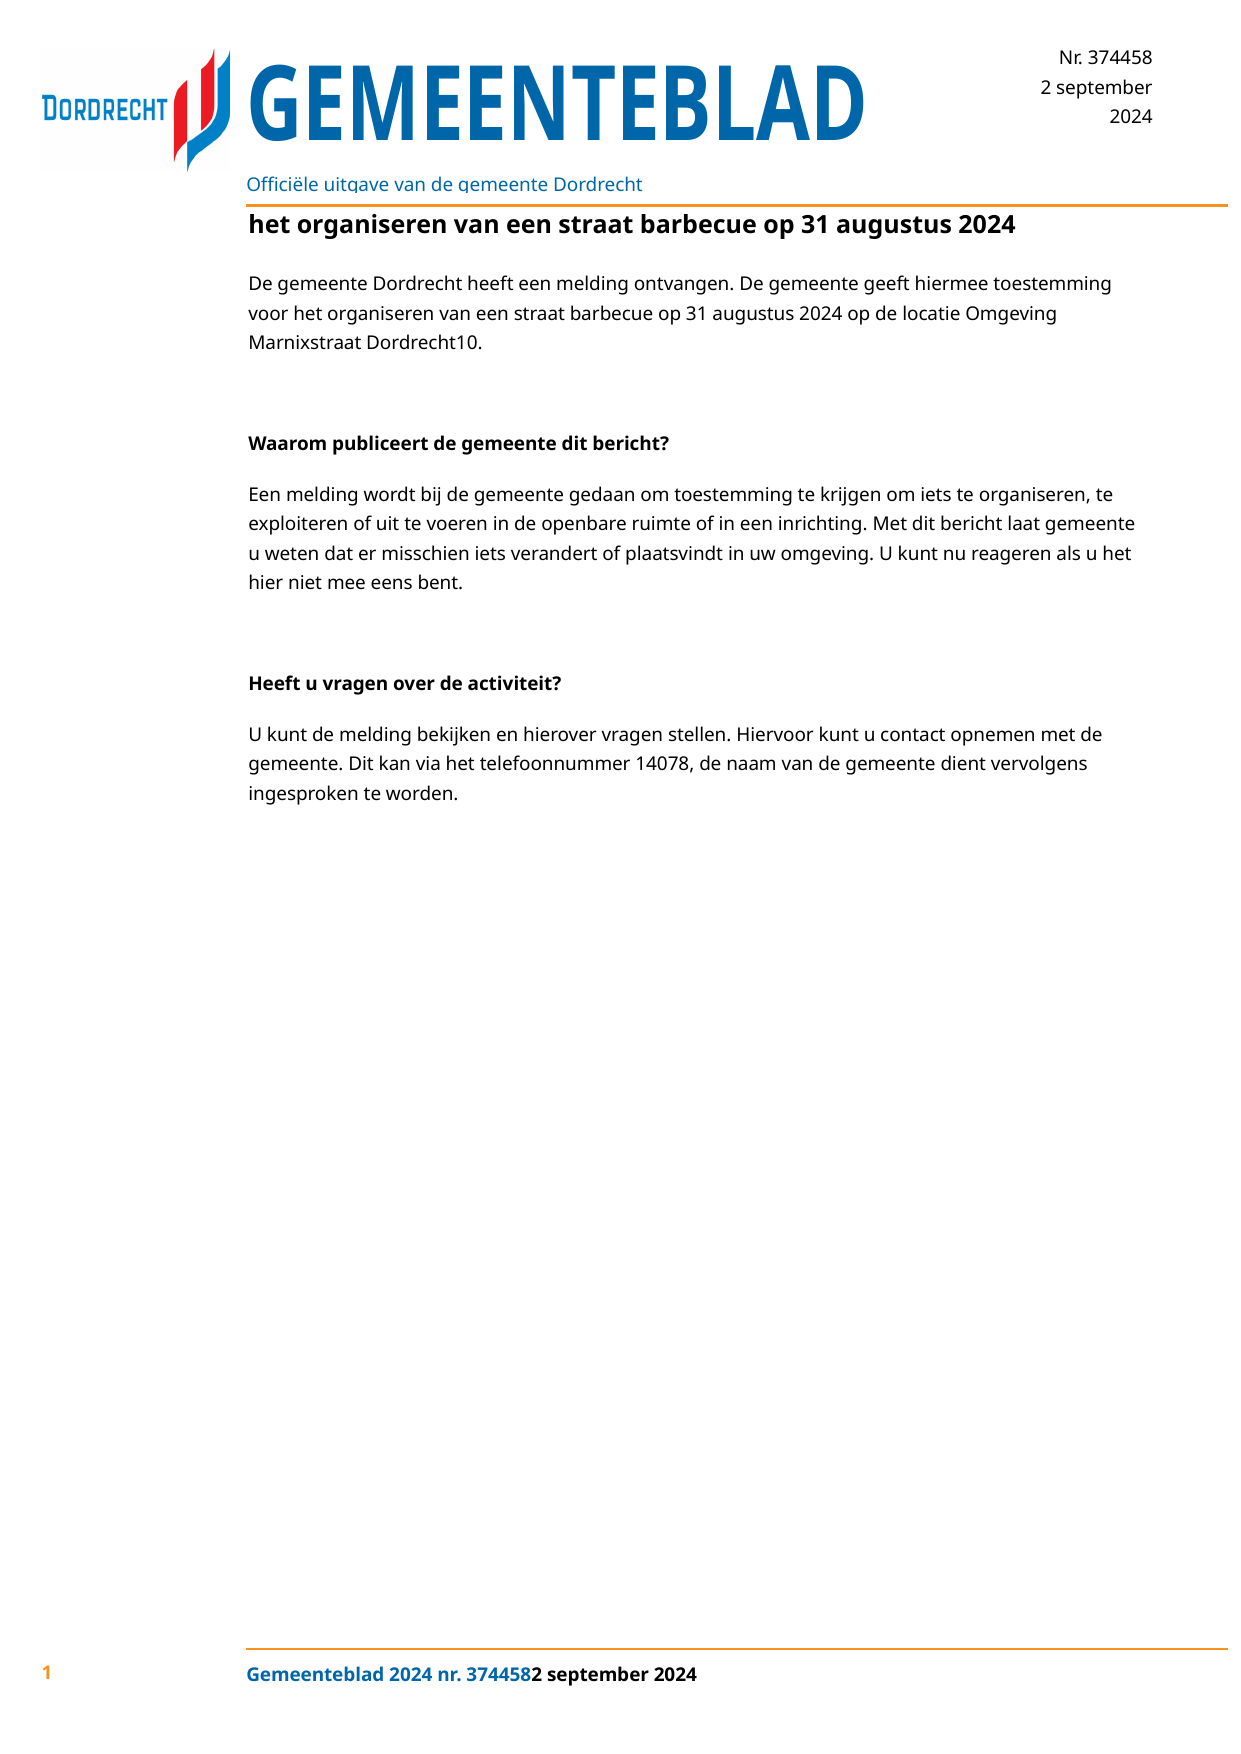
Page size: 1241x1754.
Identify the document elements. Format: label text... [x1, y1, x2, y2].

text U kunt de melding bekijken en hierover vragen stellen. Hiervoor kunt u contact opnemen met de gemeente. Dit kan via het telefoonnummer 14078, de naam van de gemeente dient vervolgens ingesproken te worden. [248, 721, 1152, 806]
text De gemeente Dordrecht heeft een melding ontvangen. De gemeente geeft hiermee toestemming voor het organiseren van een straat barbecue op 31 augustus 2024 op de locatie Omgeving Marnixstraat Dordrecht10. [248, 270, 1152, 355]
text Een melding wordt bij de gemeente gedaan om toestemming te krijgen om iets te organiseren, te exploiteren of uit te voeren in de openbare ruimte of in een inrichting. Met dit bericht laat gemeente u weten dat er misschien iets verandert of plaatsvindt in uw omgeving. U kunt nu reageren als u het hier niet mee eens bent. [248, 481, 1152, 595]
text Heeft u vragen over de activiteit? [248, 670, 1152, 696]
text Waarom publiceert de gemeente dit bericht? [248, 430, 1152, 456]
picture [41, 47, 231, 172]
text het organiseren van een straat barbecue op 31 augustus 2024 [248, 207, 1152, 241]
